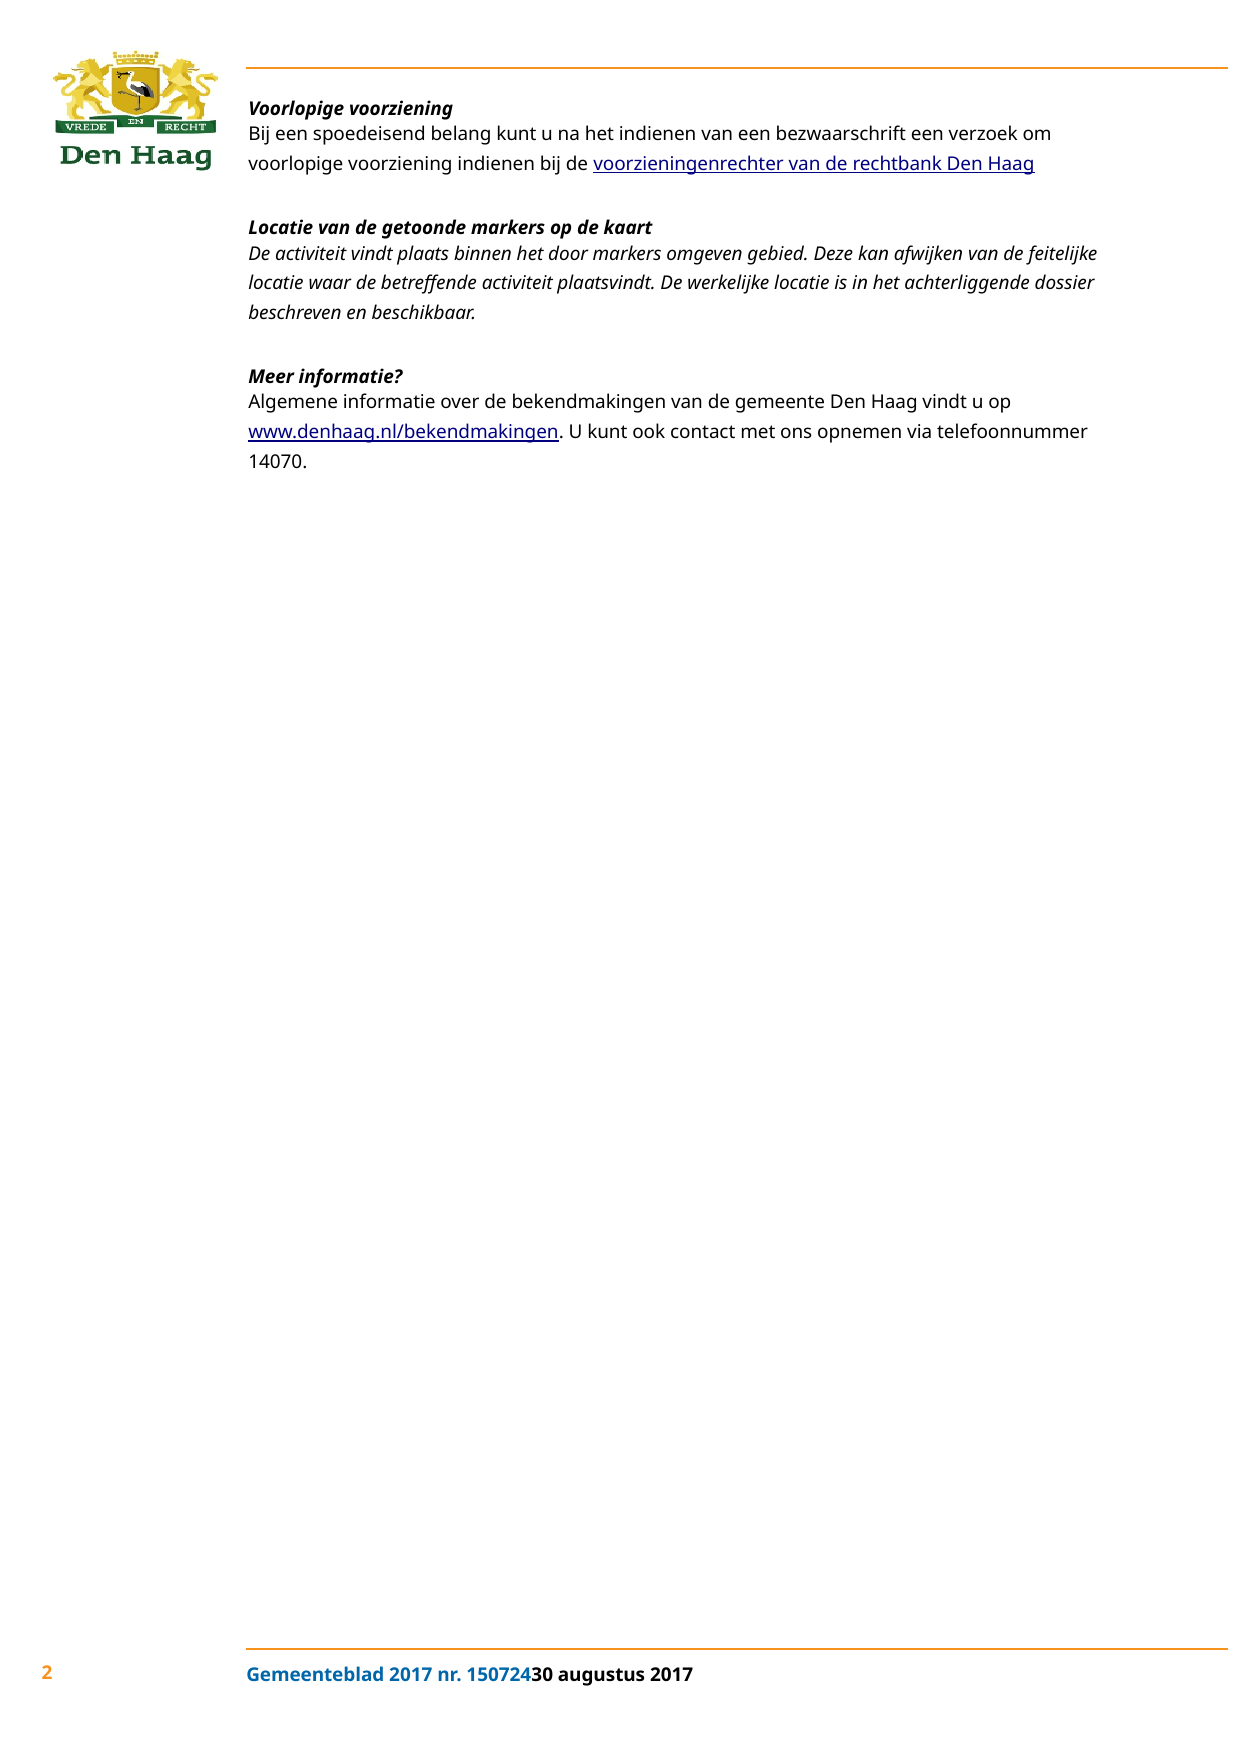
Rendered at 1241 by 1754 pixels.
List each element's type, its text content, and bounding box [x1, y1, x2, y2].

picture [41, 47, 231, 172]
text Locatie van de getoonde markers op de kaart [248, 214, 1152, 240]
text Meer informatie? [248, 363, 1152, 389]
text Voorlopige voorziening [248, 95, 1152, 121]
text Bij een spoedeisend belang kunt u na het indienen van een bezwaarschrift een verzoek om voorlopige voorziening indienen bij de voorzieningenrechter van de rechtbank Den Haag [248, 121, 1152, 176]
text De activiteit vindt plaats binnen het door markers omgeven gebied. Deze kan afwijken van de feitelijke locatie waar de betreffende activiteit plaatsvindt. De werkelijke locatie is in het achterliggende dossier beschreven en beschikbaar. [248, 240, 1152, 325]
text Algemene informatie over de bekendmakingen van de gemeente Den Haag vindt u op www.denhaag.nl/bekendmakingen. U kunt ook contact met ons opnemen via telefoonnummer 14070. [248, 389, 1152, 473]
